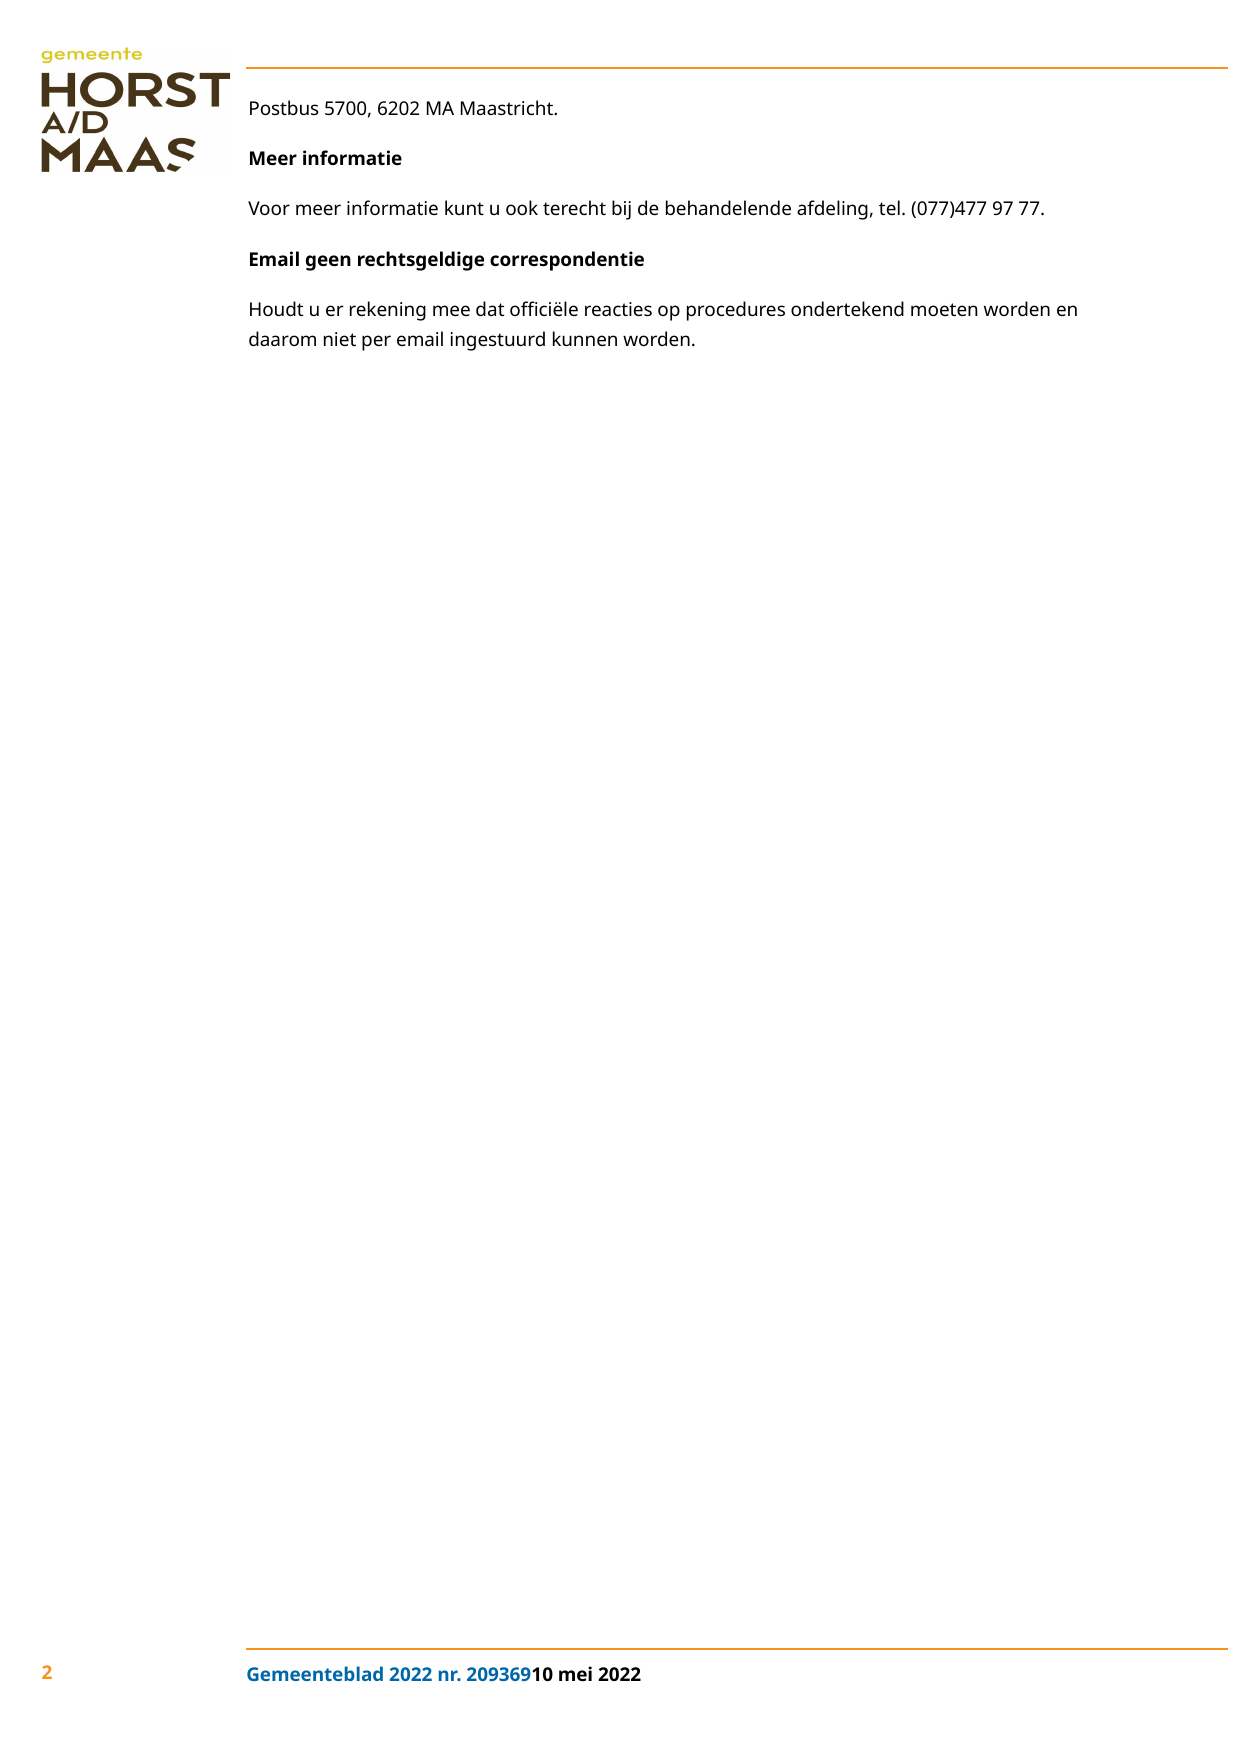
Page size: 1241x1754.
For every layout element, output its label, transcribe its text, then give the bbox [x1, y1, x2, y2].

text Voor meer informatie kunt u ook terecht bij de behandelende afdeling, tel. (077)477 97 77. [248, 196, 1152, 221]
picture [41, 47, 231, 172]
text Meer informatie [248, 145, 1152, 171]
text Houdt u er rekening mee dat officiële reacties op procedures ondertekend moeten worden en daarom niet per email ingestuurd kunnen worden. [248, 296, 1152, 352]
text Postbus 5700, 6202 MA Maastricht. [248, 95, 1152, 121]
text Email geen rechtsgeldige correspondentie [248, 246, 1152, 272]
